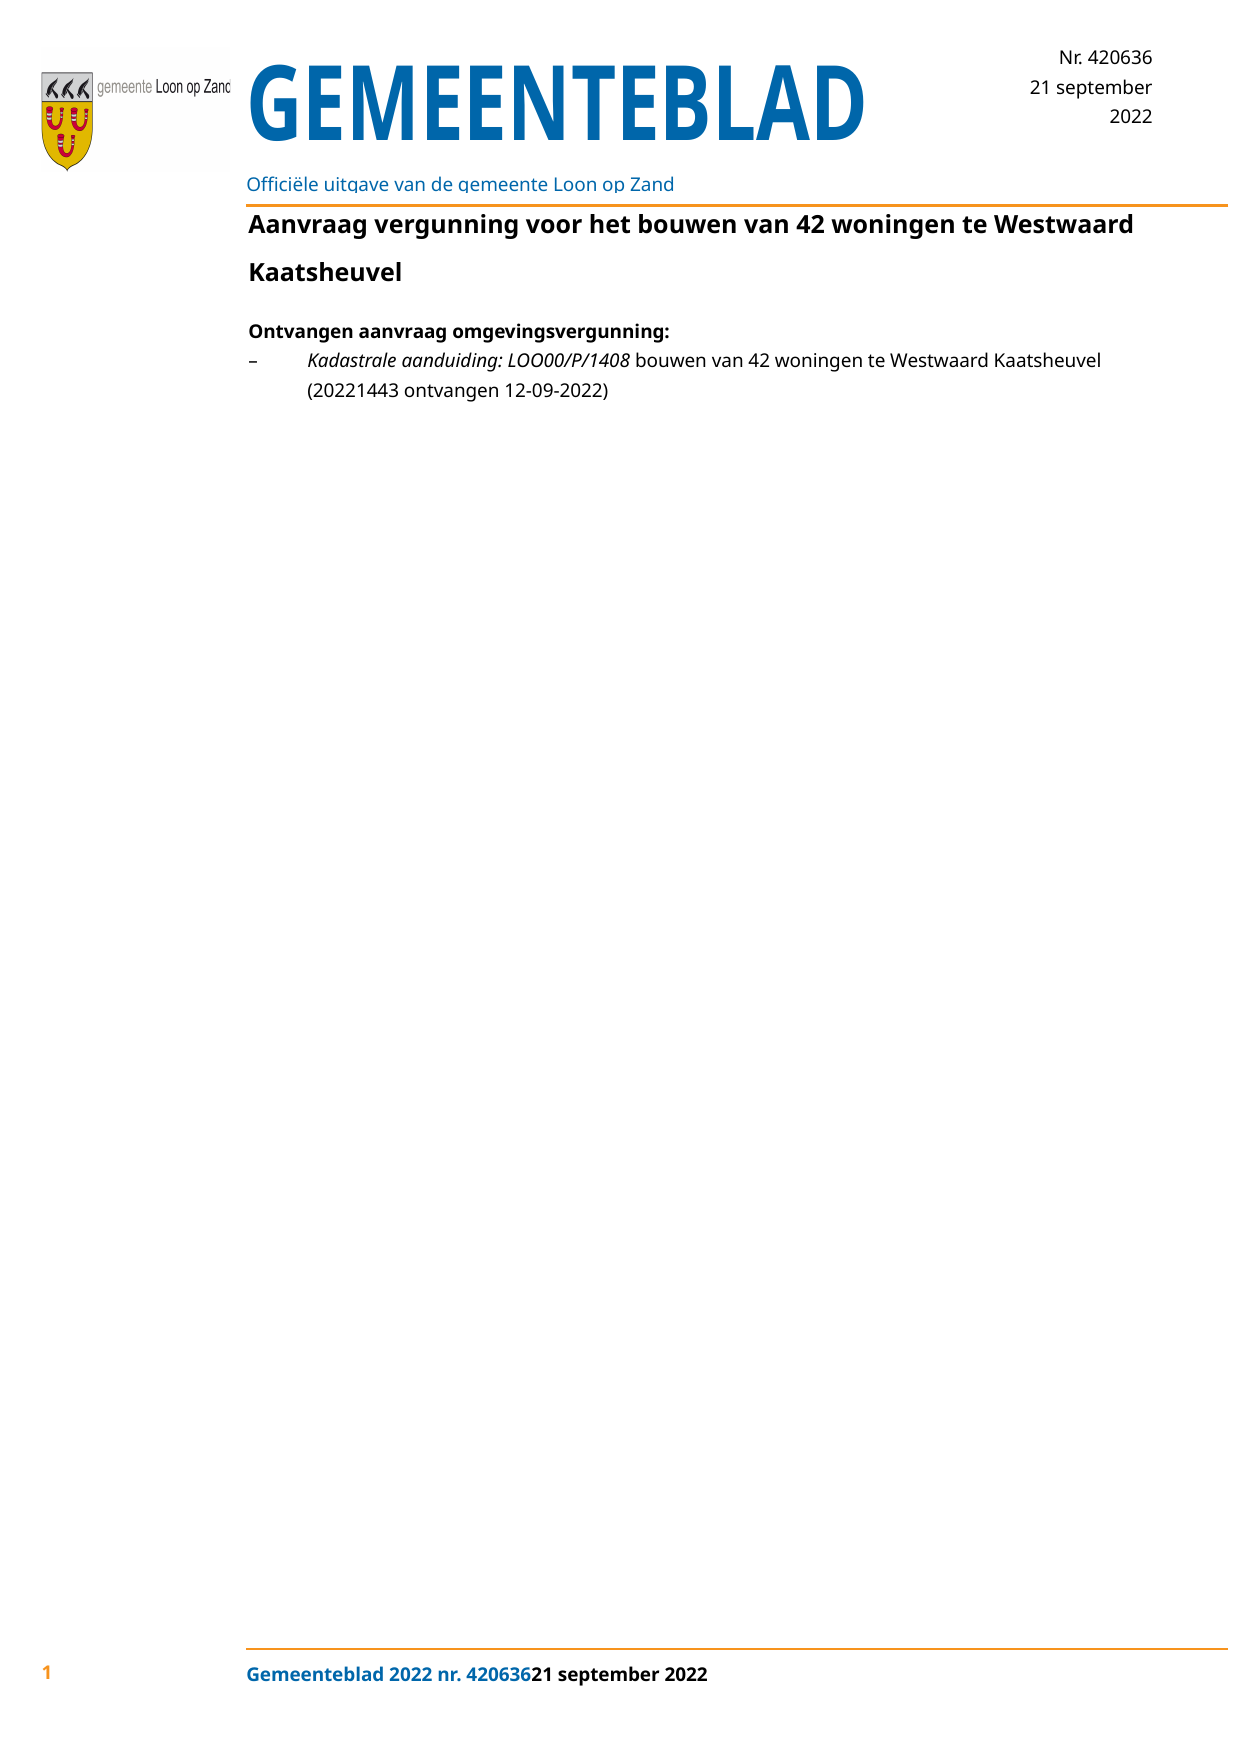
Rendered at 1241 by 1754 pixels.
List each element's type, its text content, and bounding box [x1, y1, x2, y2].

list Kadastrale aanduiding: LOO00/P/1408 bouwen van 42 woningen te Westwaard Kaatsheuvel (20221443 ontvangen 12-09-2022) [248, 347, 1152, 403]
picture [41, 47, 231, 172]
text Aanvraag vergunning voor het bouwen van 42 woningen te Westwaard Kaatsheuvel [248, 207, 1152, 288]
text Ontvangen aanvraag omgevingsvergunning: [248, 318, 1152, 344]
